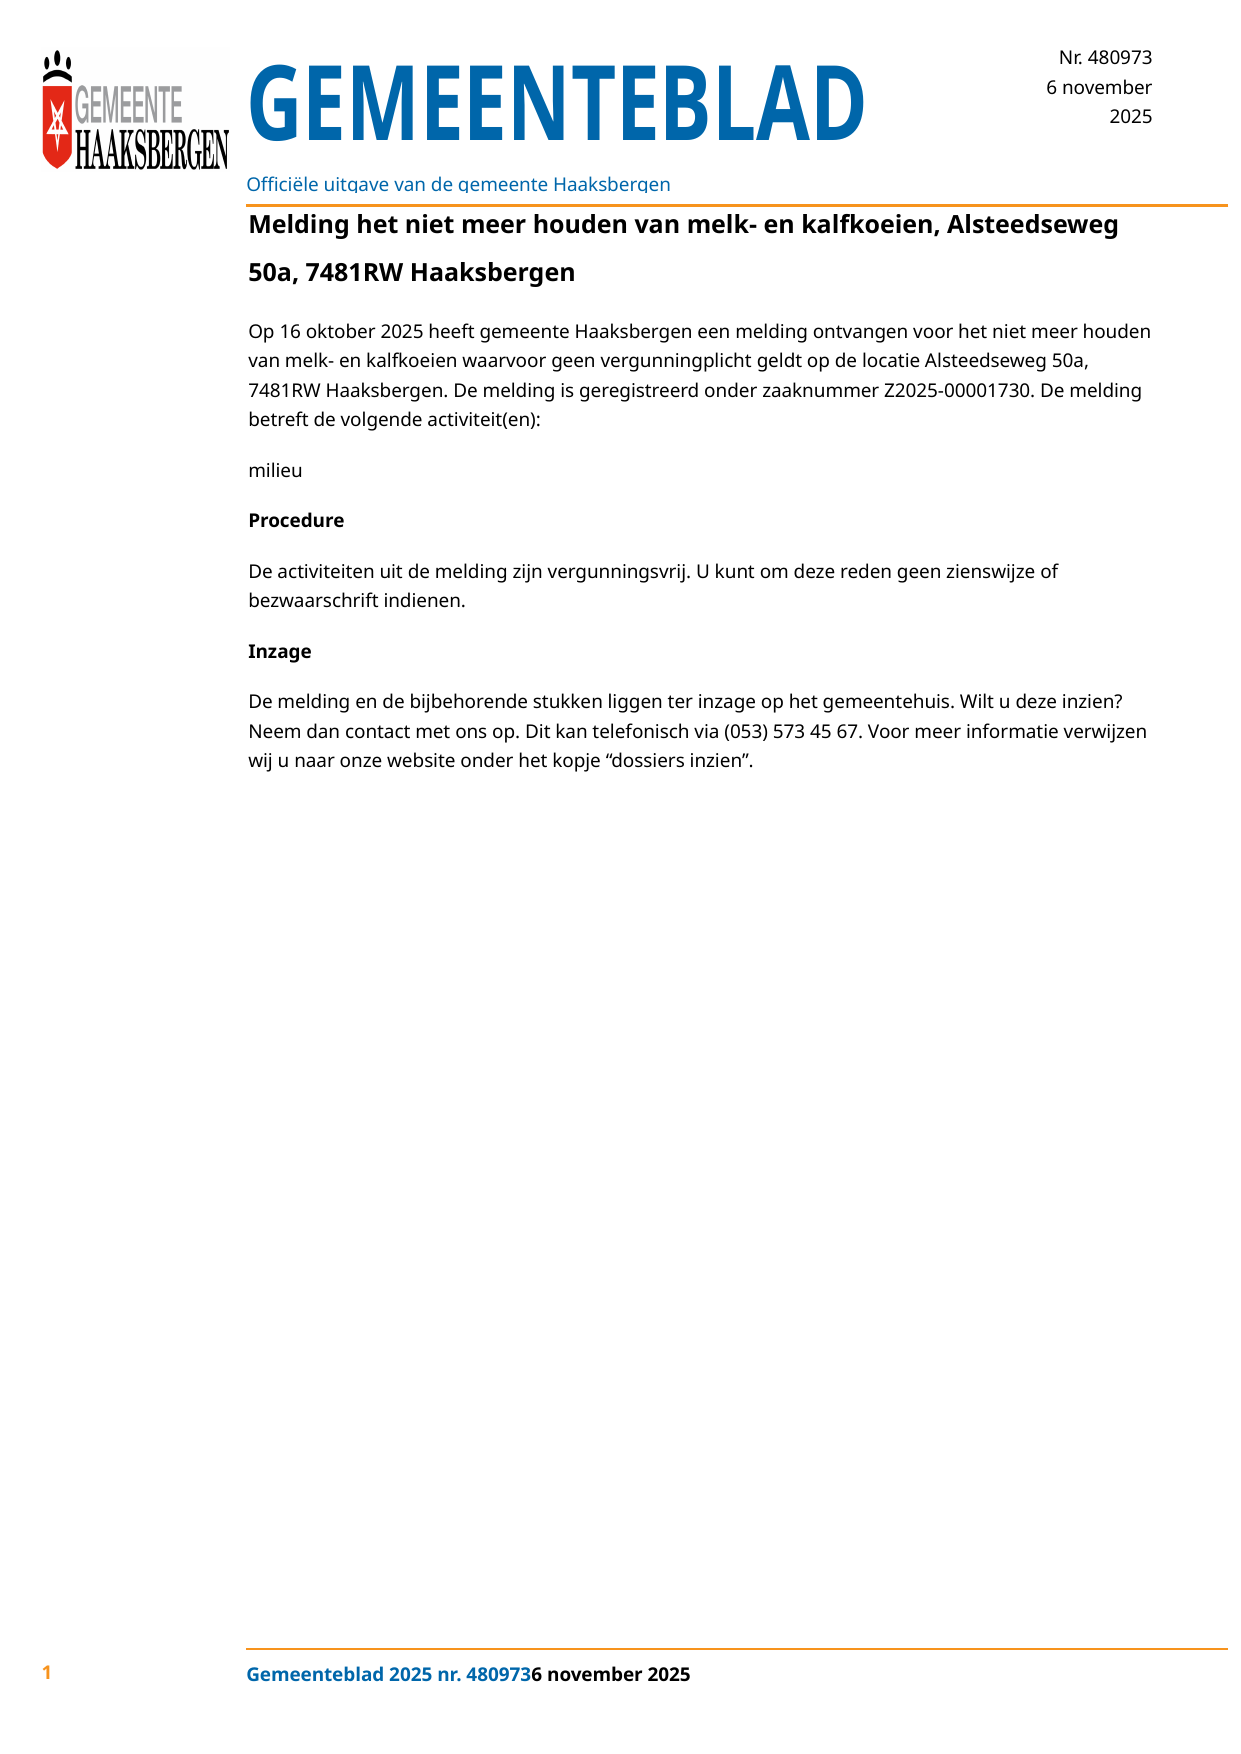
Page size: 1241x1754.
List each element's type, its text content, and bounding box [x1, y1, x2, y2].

picture [41, 47, 231, 172]
text Inzage [248, 638, 1152, 664]
text Melding het niet meer houden van melk- en kalfkoeien, Alsteedseweg 50a, 7481RW Haaksbergen [248, 207, 1152, 288]
text De melding en de bijbehorende stukken liggen ter inzage op het gemeentehuis. Wilt u deze inzien? Neem dan contact met ons op. Dit kan telefonisch via (053) 573 45 67. Voor meer informatie verwijzen wij u naar onze website onder het kopje “dossiers inzien”. [248, 688, 1152, 773]
text milieu [248, 457, 1152, 483]
text De activiteiten uit de melding zijn vergunningsvrij. U kunt om deze reden geen zienswijze of bezwaarschrift indienen. [248, 558, 1152, 613]
text Procedure [248, 507, 1152, 533]
text Op 16 oktober 2025 heeft gemeente Haaksbergen een melding ontvangen voor het niet meer houden van melk- en kalfkoeien waarvoor geen vergunningplicht geldt op de locatie Alsteedseweg 50a, 7481RW Haaksbergen. De melding is geregistreerd onder zaaknummer Z2025-00001730. De melding betreft de volgende activiteit(en): [248, 318, 1152, 432]
